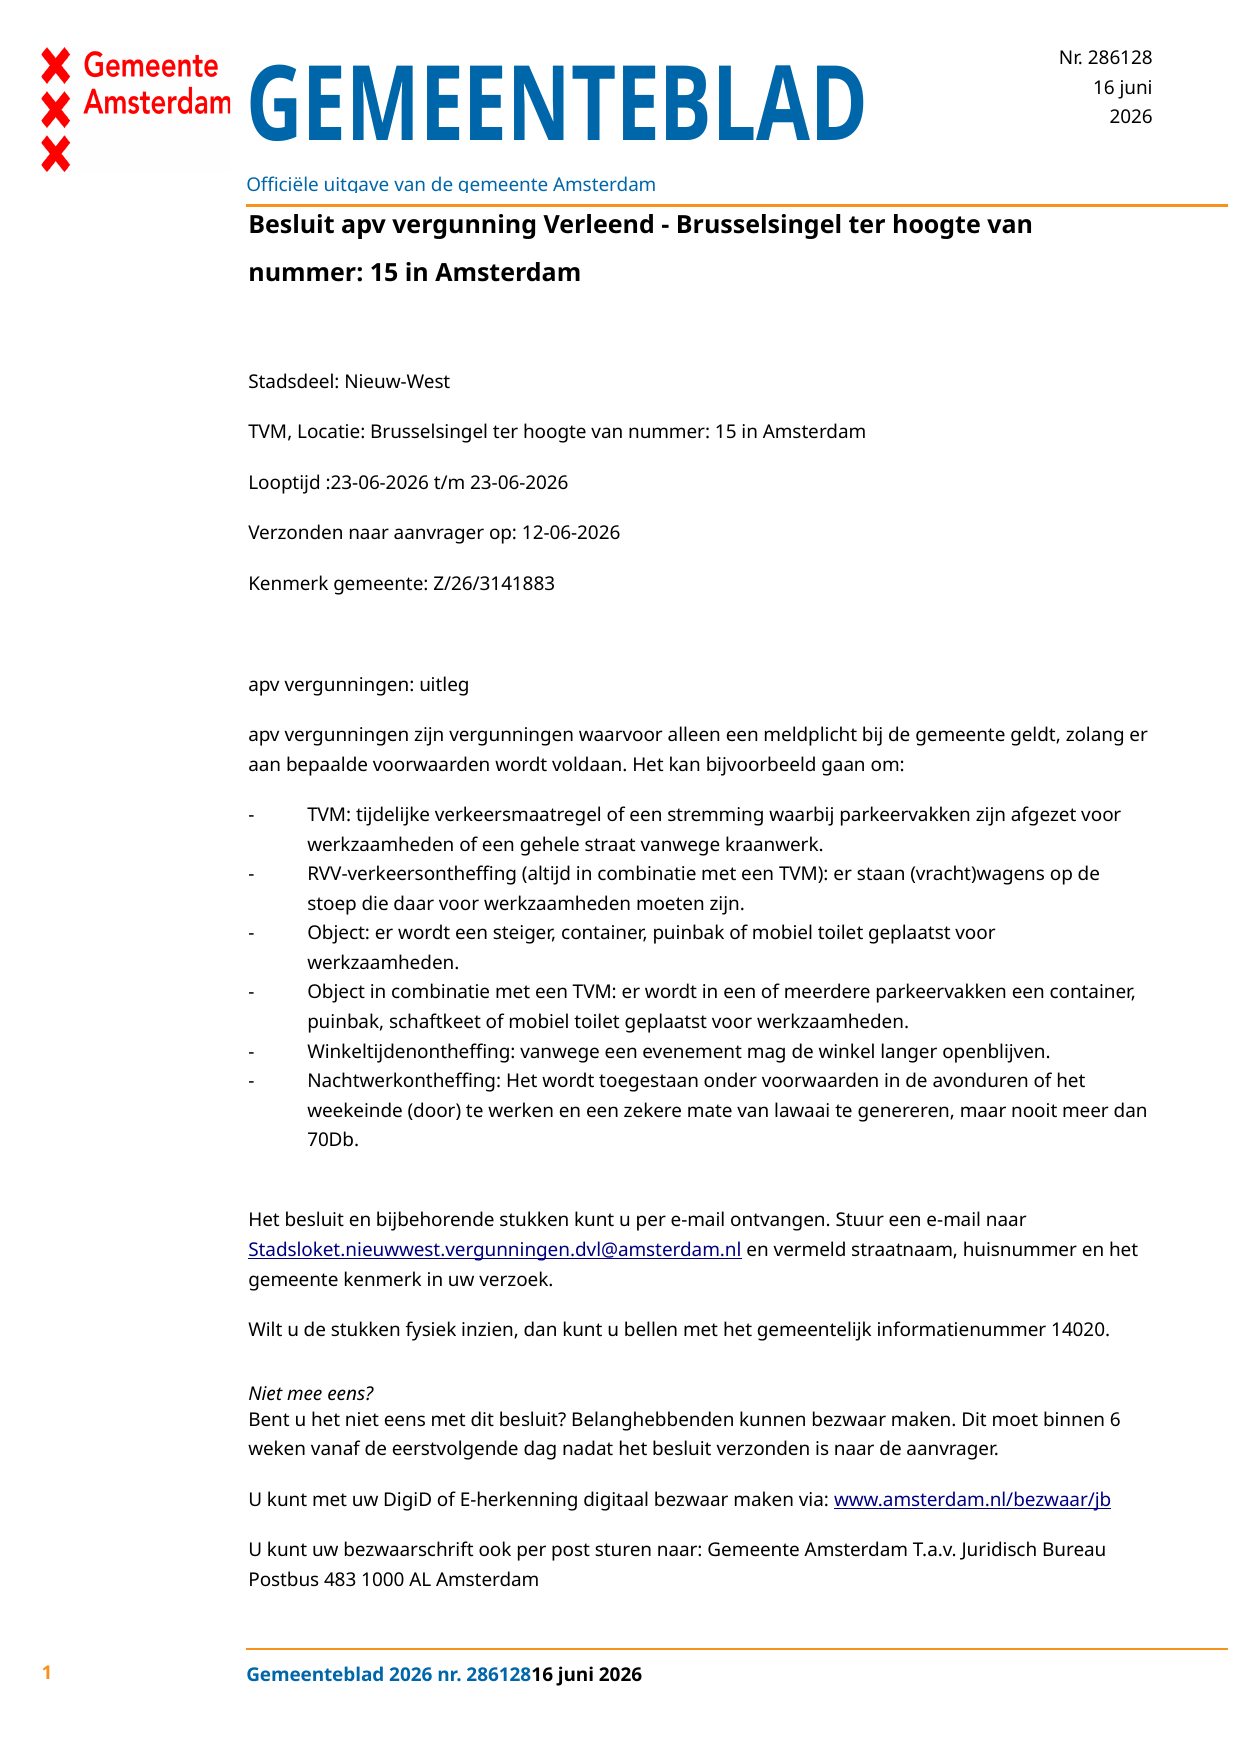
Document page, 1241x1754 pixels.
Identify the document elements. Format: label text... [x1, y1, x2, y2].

text Wilt u de stukken fysiek inzien, dan kunt u bellen met het gemeentelijk informatienummer 14020. [248, 1316, 1152, 1342]
text Kenmerk gemeente: Z/26/3141883 [248, 570, 1152, 596]
text U kunt uw bezwaarschrift ook per post sturen naar: Gemeente Amsterdam T.a.v. Juridisch Bureau Postbus 483 1000 AL Amsterdam [248, 1536, 1152, 1592]
text Niet mee eens? [248, 1380, 1152, 1406]
text Het besluit en bijbehorende stukken kunt u per e-mail ontvangen. Stuur een e-mail naar Stadsloket.nieuwwest.vergunningen.dvl@amsterdam.nl en vermeld straatnaam, huisnummer en het gemeente kenmerk in uw verzoek. [248, 1207, 1152, 1292]
list Winkeltijdenontheffing: vanwege een evenement mag de winkel langer openblijven. [248, 1038, 1152, 1064]
text Stadsdeel: Nieuw-West [248, 368, 1152, 394]
text TVM, Locatie: Brusselsingel ter hoogte van nummer: 15 in Amsterdam [248, 419, 1152, 444]
text apv vergunningen zijn vergunningen waarvoor alleen een meldplicht bij de gemeente geldt, zolang er aan bepaalde voorwaarden wordt voldaan. Het kan bijvoorbeeld gaan om: [248, 721, 1152, 777]
text Besluit apv vergunning Verleend - Brusselsingel ter hoogte van nummer: 15 in Amsterdam [248, 207, 1152, 288]
text U kunt met uw DigiD of E-herkenning digitaal bezwaar maken via: www.amsterdam.nl/bezwaar/jb [248, 1486, 1152, 1512]
text Bent u het niet eens met dit besluit? Belanghebbenden kunnen bezwaar maken. Dit moet binnen 6 weken vanaf de eerstvolgende dag nadat het besluit verzonden is naar de aanvrager. [248, 1406, 1152, 1461]
text apv vergunningen: uitleg [248, 671, 1152, 697]
list Object in combinatie met een TVM: er wordt in een of meerdere parkeervakken een container, puinbak, schaftkeet of mobiel toilet geplaatst voor werkzaamheden. [248, 979, 1152, 1034]
list Object: er wordt een steiger, container, puinbak of mobiel toilet geplaatst voor werkzaamheden. [248, 919, 1152, 975]
picture [41, 47, 231, 172]
text Verzonden naar aanvrager op: 12-06-2026 [248, 519, 1152, 545]
text Looptijd :23-06-2026 t/m 23-06-2026 [248, 469, 1152, 495]
list TVM: tijdelijke verkeersmaatregel of een stremming waarbij parkeervakken zijn afgezet voor werkzaamheden of een gehele straat vanwege kraanwerk. [248, 801, 1152, 857]
list Nachtwerkontheffing: Het wordt toegestaan onder voorwaarden in de avonduren of het weekeinde (door) te werken en een zekere mate van lawaai te genereren, maar nooit meer dan 70Db. [248, 1067, 1152, 1152]
list RVV-verkeersontheffing (altijd in combinatie met een TVM): er staan (vracht)wagens op de stoep die daar voor werkzaamheden moeten zijn. [248, 860, 1152, 916]
